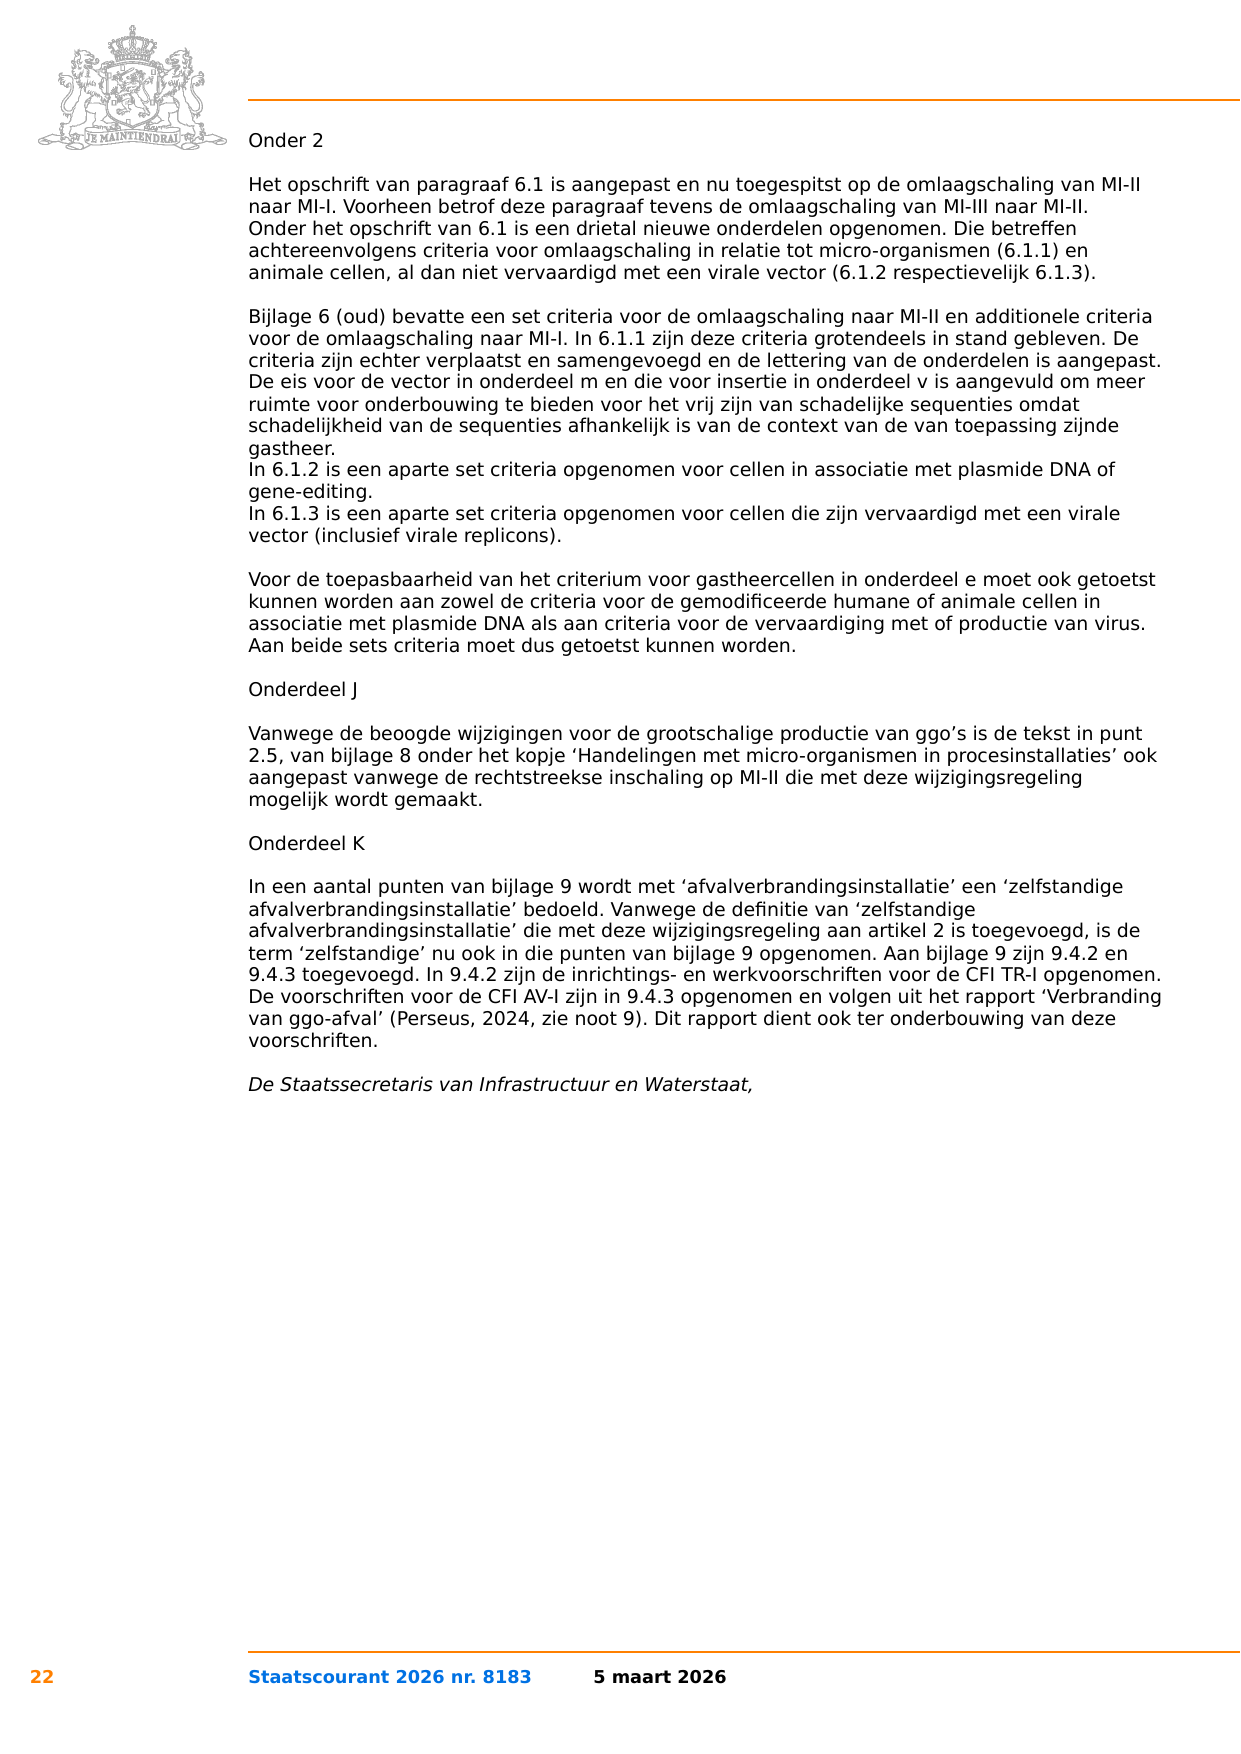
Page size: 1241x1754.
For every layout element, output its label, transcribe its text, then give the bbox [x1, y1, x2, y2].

subtitle Onderdeel J [248, 679, 1163, 701]
subtitle Onderdeel K [248, 833, 1163, 854]
picture [38, 25, 227, 150]
text In 6.1.2 is een aparte set criteria opgenomen voor cellen in associatie met plasmide DNA of gene-editing. [248, 459, 1163, 503]
text In 6.1.3 is een aparte set criteria opgenomen voor cellen die zijn vervaardigd met een virale vector (inclusief virale replicons). [248, 503, 1163, 547]
text De Staatssecretaris van Infrastructuur en Waterstaat, [248, 1074, 1163, 1096]
text Vanwege de beoogde wijzigingen voor de grootschalige productie van ggo’s is de tekst in punt 2.5, van bijlage 8 onder het kopje ‘Handelingen met micro-organismen in procesinstallaties’ ook aangepast vanwege de rechtstreekse inschaling op MI-II die met deze wijzigingsregeling mogelijk wordt gemaakt. [248, 723, 1163, 811]
text Het opschrift van paragraaf 6.1 is aangepast en nu toegespitst op de omlaagschaling van MI-II naar MI-I. Voorheen betrof deze paragraaf tevens de omlaagschaling van MI-III naar MI-II. [248, 174, 1163, 218]
text In een aantal punten van bijlage 9 wordt met ‘afvalverbrandingsinstallatie’ een ‘zelfstandige afvalverbrandingsinstallatie’ bedoeld. Vanwege de definitie van ‘zelfstandige afvalverbrandingsinstallatie’ die met deze wijzigingsregeling aan artikel 2 is toegevoegd, is de term ‘zelfstandige’ nu ook in die punten van bijlage 9 opgenomen. Aan bijlage 9 zijn 9.4.2 en 9.4.3 toegevoegd. In 9.4.2 zijn de inrichtings- en werkvoorschriften voor de CFI TR-I opgenomen. De voorschriften voor de CFI AV-I zijn in 9.4.3 opgenomen en volgen uit het rapport ‘Verbranding van ggo-afval’ (Perseus, 2024, zie noot 9). Dit rapport dient ook ter onderbouwing van deze voorschriften. [248, 876, 1163, 1052]
text Voor de toepasbaarheid van het criterium voor gastheercellen in onderdeel e moet ook getoetst kunnen worden aan zowel de criteria voor de gemodificeerde humane of animale cellen in associatie met plasmide DNA als aan criteria voor de vervaardiging met of productie van virus. Aan beide sets criteria moet dus getoetst kunnen worden. [248, 569, 1163, 657]
text Onder het opschrift van 6.1 is een drietal nieuwe onderdelen opgenomen. Die betreffen achtereenvolgens criteria voor omlaagschaling in relatie tot micro-organismen (6.1.1) en animale cellen, al dan niet vervaardigd met een virale vector (6.1.2 respectievelijk 6.1.3). [248, 218, 1163, 284]
text Onder 2 [248, 130, 1163, 152]
text Bijlage 6 (oud) bevatte een set criteria voor de omlaagschaling naar MI-II en additionele criteria voor de omlaagschaling naar MI-I. In 6.1.1 zijn deze criteria grotendeels in stand gebleven. De criteria zijn echter verplaatst en samengevoegd en de lettering van de onderdelen is aangepast. De eis voor de vector in onderdeel m en die voor insertie in onderdeel v is aangevuld om meer ruimte voor onderbouwing te bieden voor het vrij zijn van schadelijke sequenties omdat schadelijkheid van de sequenties afhankelijk is van de context van de van toepassing zijnde gastheer. [248, 306, 1163, 459]
